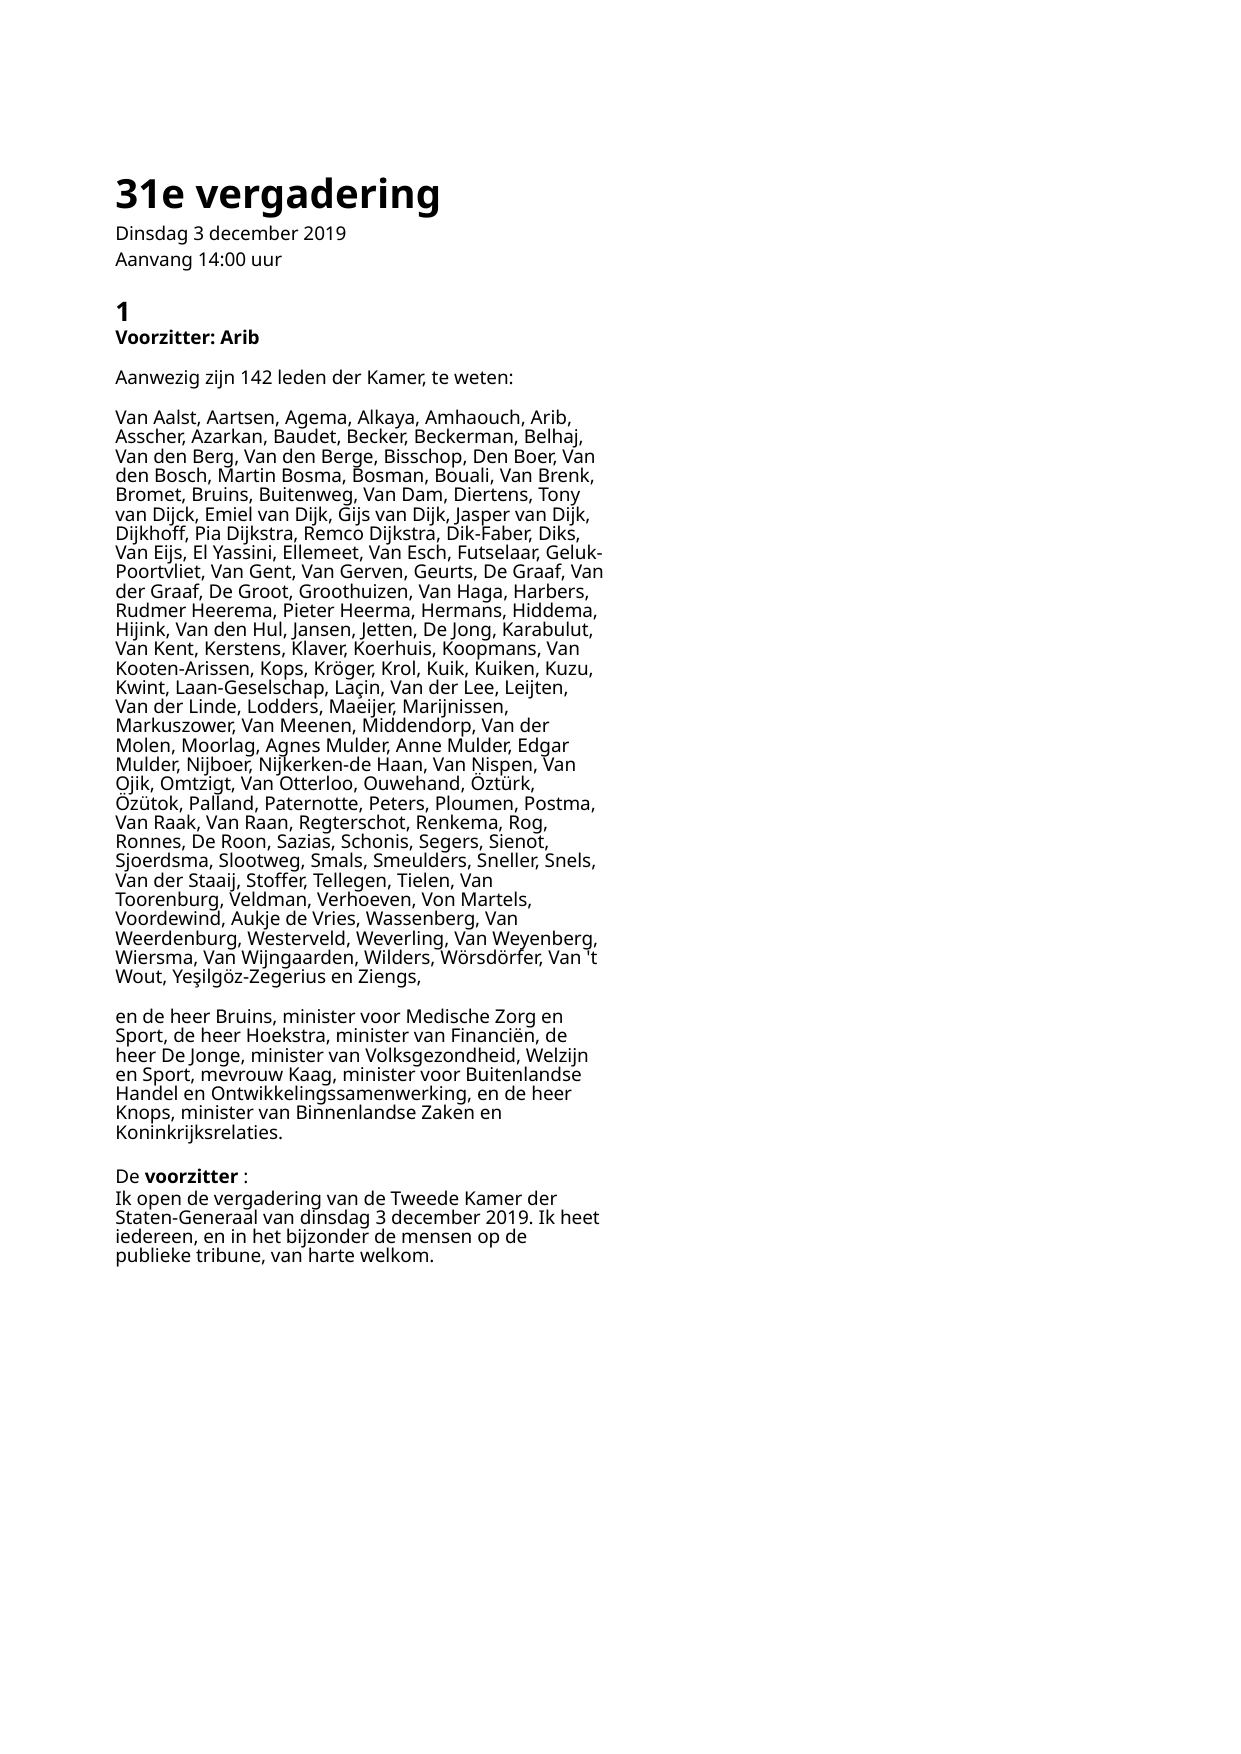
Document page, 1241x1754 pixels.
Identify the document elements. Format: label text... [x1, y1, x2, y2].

text en de heer Bruins, minister voor Medische Zorg en Sport, de heer Hoekstra, minister van Financiën, de heer De Jonge, minister van Volksgezondheid, Welzijn en Sport, mevrouw Kaag, minister voor Buitenlandse Handel en Ontwikkelingssamenwerking, en de heer Knops, minister van Binnenlandse Zaken en Koninkrijksrelaties. [115, 1008, 605, 1143]
text 1 [115, 292, 605, 329]
text Aanwezig zijn 142 leden der Kamer, te weten: [115, 369, 605, 388]
text Voorzitter: Arib [115, 329, 605, 348]
text Van Aalst, Aartsen, Agema, Alkaya, Amhaouch, Arib, Asscher, Azarkan, Baudet, Becker, Beckerman, Belhaj, Van den Berg, Van den Berge, Bisschop, Den Boer, Van den Bosch, Martin Bosma, Bosman, Bouali, Van Brenk, Bromet, Bruins, Buitenweg, Van Dam, Diertens, Tony van Dijck, Emiel van Dijk, Gijs van Dijk, Jasper van Dijk, Dijkhoff, Pia Dijkstra, Remco Dijkstra, Dik-Faber, Diks, Van Eijs, El Yassini, Ellemeet, Van Esch, Futselaar, Geluk-Poortvliet, Van Gent, Van Gerven, Geurts, De Graaf, Van der Graaf, De Groot, Groothuizen, Van Haga, Harbers, Rudmer Heerema, Pieter Heerma, Hermans, Hiddema, Hijink, Van den Hul, Jansen, Jetten, De Jong, Karabulut, Van Kent, Kerstens, Klaver, Koerhuis, Koopmans, Van Kooten-Arissen, Kops, Kröger, Krol, Kuik, Kuiken, Kuzu, Kwint, Laan-Geselschap, Laçin, Van der Lee, Leijten, Van der Linde, Lodders, Maeijer, Marijnissen, Markuszower, Van Meenen, Middendorp, Van der Molen, Moorlag, Agnes Mulder, Anne Mulder, Edgar Mulder, Nijboer, Nijkerken-de Haan, Van Nispen, Van Ojik, Omtzigt, Van Otterloo, Ouwehand, Öztürk, Özütok, Palland, Paternotte, Peters, Ploumen, Postma, Van Raak, Van Raan, Regterschot, Renkema, Rog, Ronnes, De Roon, Sazias, Schonis, Segers, Sienot, Sjoerdsma, Slootweg, Smals, Smeulders, Sneller, Snels, Van der Staaij, Stoffer, Tellegen, Tielen, Van Toorenburg, Veldman, Verhoeven, Von Martels, Voordewind, Aukje de Vries, Wassenberg, Van Weerdenburg, Westerveld, Weverling, Van Weyenberg, Wiersma, Van Wijngaarden, Wilders, Wörsdörfer, Van 't Wout, Yeşilgöz-Zegerius en Ziengs, [115, 409, 605, 987]
text 31e vergadering [115, 165, 605, 220]
text Ik open de vergadering van de Tweede Kamer der Staten-Generaal van dinsdag 3 december 2019. Ik heet iedereen, en in het bijzonder de mensen op de publieke tribune, van harte welkom. [115, 1189, 605, 1267]
text Aanvang 14:00 uur [115, 246, 605, 272]
text De voorzitter : [115, 1164, 605, 1189]
text Dinsdag 3 december 2019 [115, 220, 605, 246]
